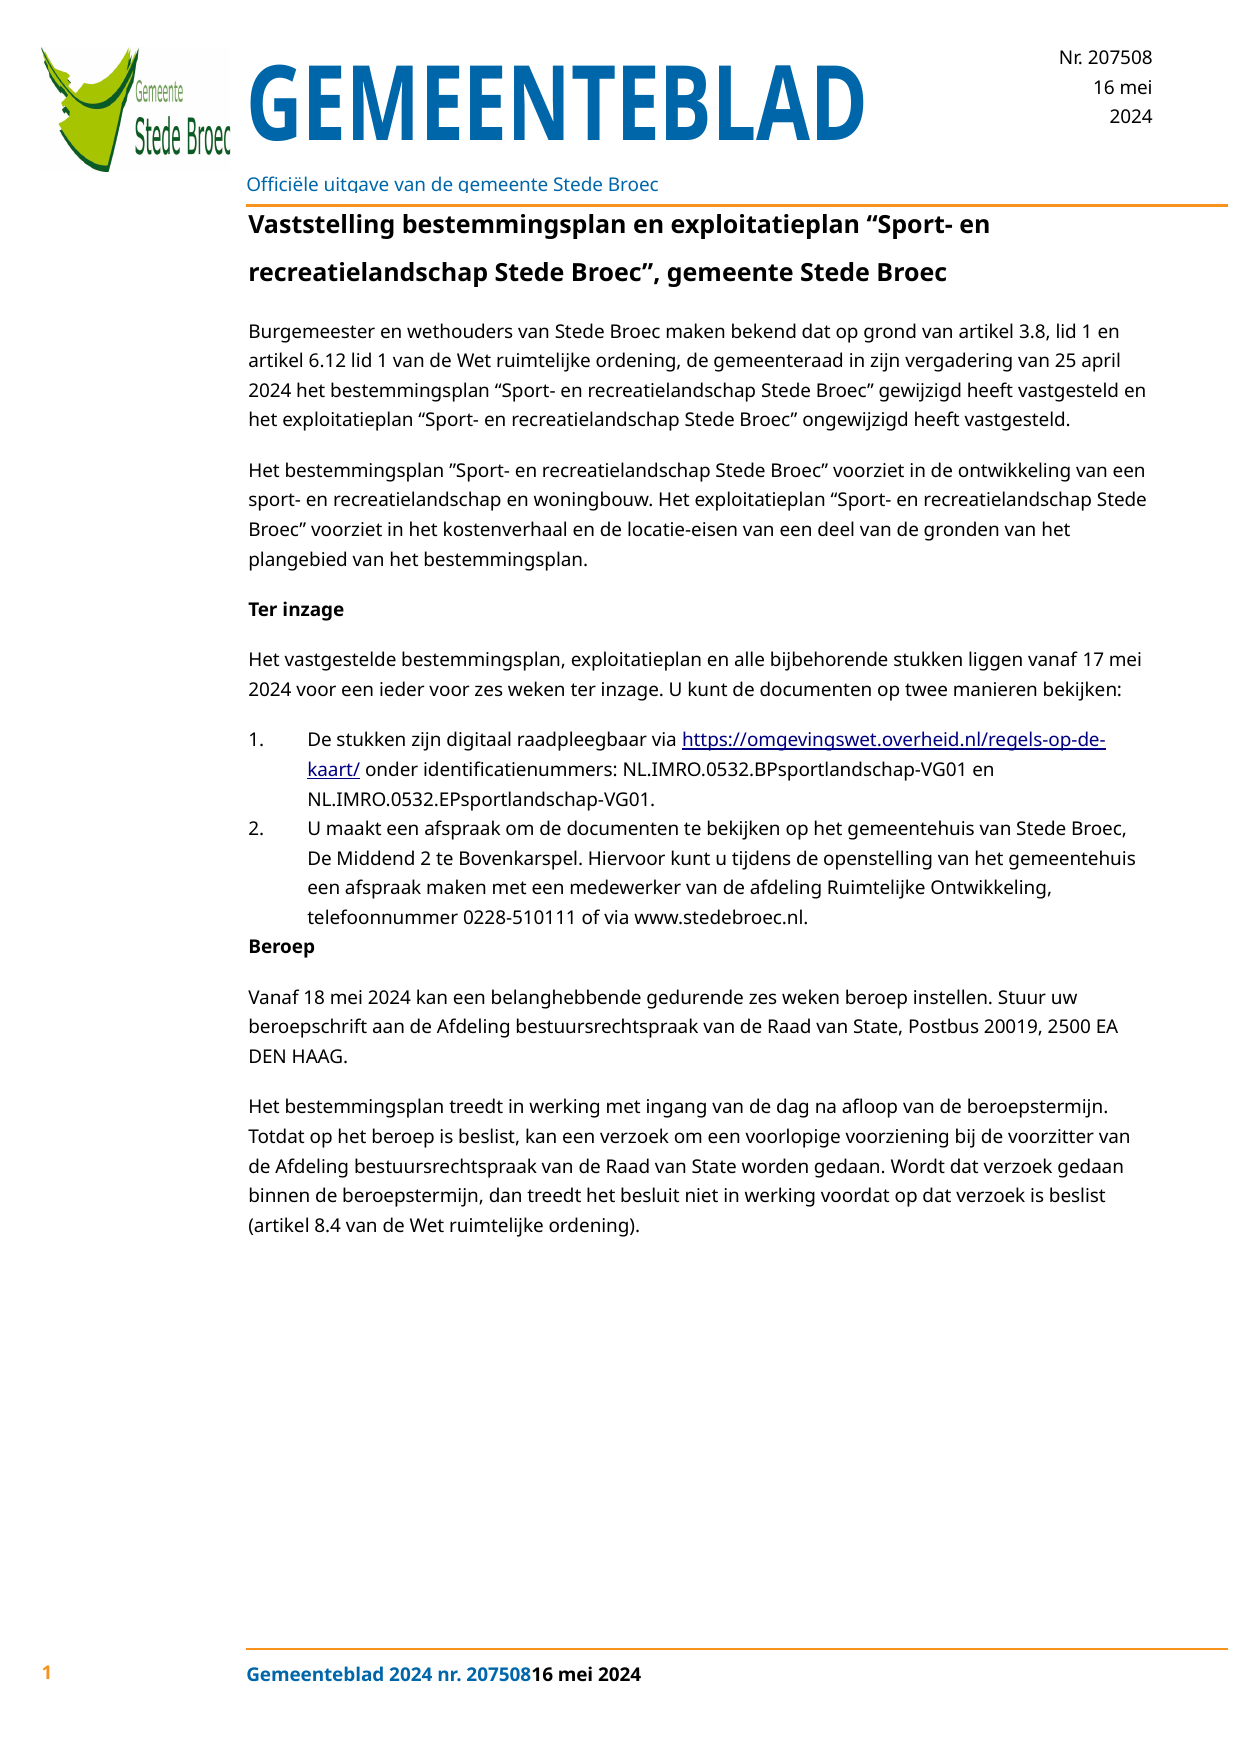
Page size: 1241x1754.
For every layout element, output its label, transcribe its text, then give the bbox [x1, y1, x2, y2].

text Het vastgestelde bestemmingsplan, exploitatieplan en alle bijbehorende stukken liggen vanaf 17 mei 2024 voor een ieder voor zes weken ter inzage. U kunt de documenten op twee manieren bekijken: [248, 647, 1152, 702]
text Het bestemmingsplan ”Sport- en recreatielandschap Stede Broec” voorziet in de ontwikkeling van een sport- en recreatielandschap en woningbouw. Het exploitatieplan “Sport- en recreatielandschap Stede Broec” voorziet in het kostenverhaal en de locatie-eisen van een deel van de gronden van het plangebied van het bestemmingsplan. [248, 457, 1152, 572]
text Burgemeester en wethouders van Stede Broec maken bekend dat op grond van artikel 3.8, lid 1 en artikel 6.12 lid 1 van de Wet ruimtelijke ordening, de gemeenteraad in zijn vergadering van 25 april 2024 het bestemmingsplan “Sport- en recreatielandschap Stede Broec” gewijzigd heeft vastgesteld en het exploitatieplan “Sport- en recreatielandschap Stede Broec” ongewijzigd heeft vastgesteld. [248, 318, 1152, 432]
picture [41, 47, 231, 172]
text Vanaf 18 mei 2024 kan een belanghebbende gedurende zes weken beroep instellen. Stuur uw beroepschrift aan de Afdeling bestuursrechtspraak van de Raad van State, Postbus 20019, 2500 EA DEN HAAG. [248, 984, 1152, 1069]
list De stukken zijn digitaal raadpleegbaar via https://omgevingswet.overheid.nl/regels-op-de-kaart/ onder identificatienummers: NL.IMRO.0532.BPsportlandschap-VG01 en NL.IMRO.0532.EPsportlandschap-VG01. [248, 727, 1152, 812]
list U maakt een afspraak om de documenten te bekijken op het gemeentehuis van Stede Broec, De Middend 2 te Bovenkarspel. Hiervoor kunt u tijdens de openstelling van het gemeentehuis een afspraak maken met een medewerker van de afdeling Ruimtelijke Ontwikkeling, telefoonnummer 0228-510111 of via www.stedebroec.nl. [248, 815, 1152, 930]
text Vaststelling bestemmingsplan en exploitatieplan “Sport- en recreatielandschap Stede Broec”, gemeente Stede Broec [248, 207, 1152, 288]
text Beroep [248, 934, 1152, 959]
text Het bestemmingsplan treedt in werking met ingang van de dag na afloop van de beroepstermijn. Totdat op het beroep is beslist, kan een verzoek om een voorlopige voorziening bij de voorzitter van de Afdeling bestuursrechtspraak van de Raad van State worden gedaan. Wordt dat verzoek gedaan binnen de beroepstermijn, dan treedt het besluit niet in werking voordat op dat verzoek is beslist (artikel 8.4 van de Wet ruimtelijke ordening). [248, 1094, 1152, 1238]
text Ter inzage [248, 596, 1152, 622]
